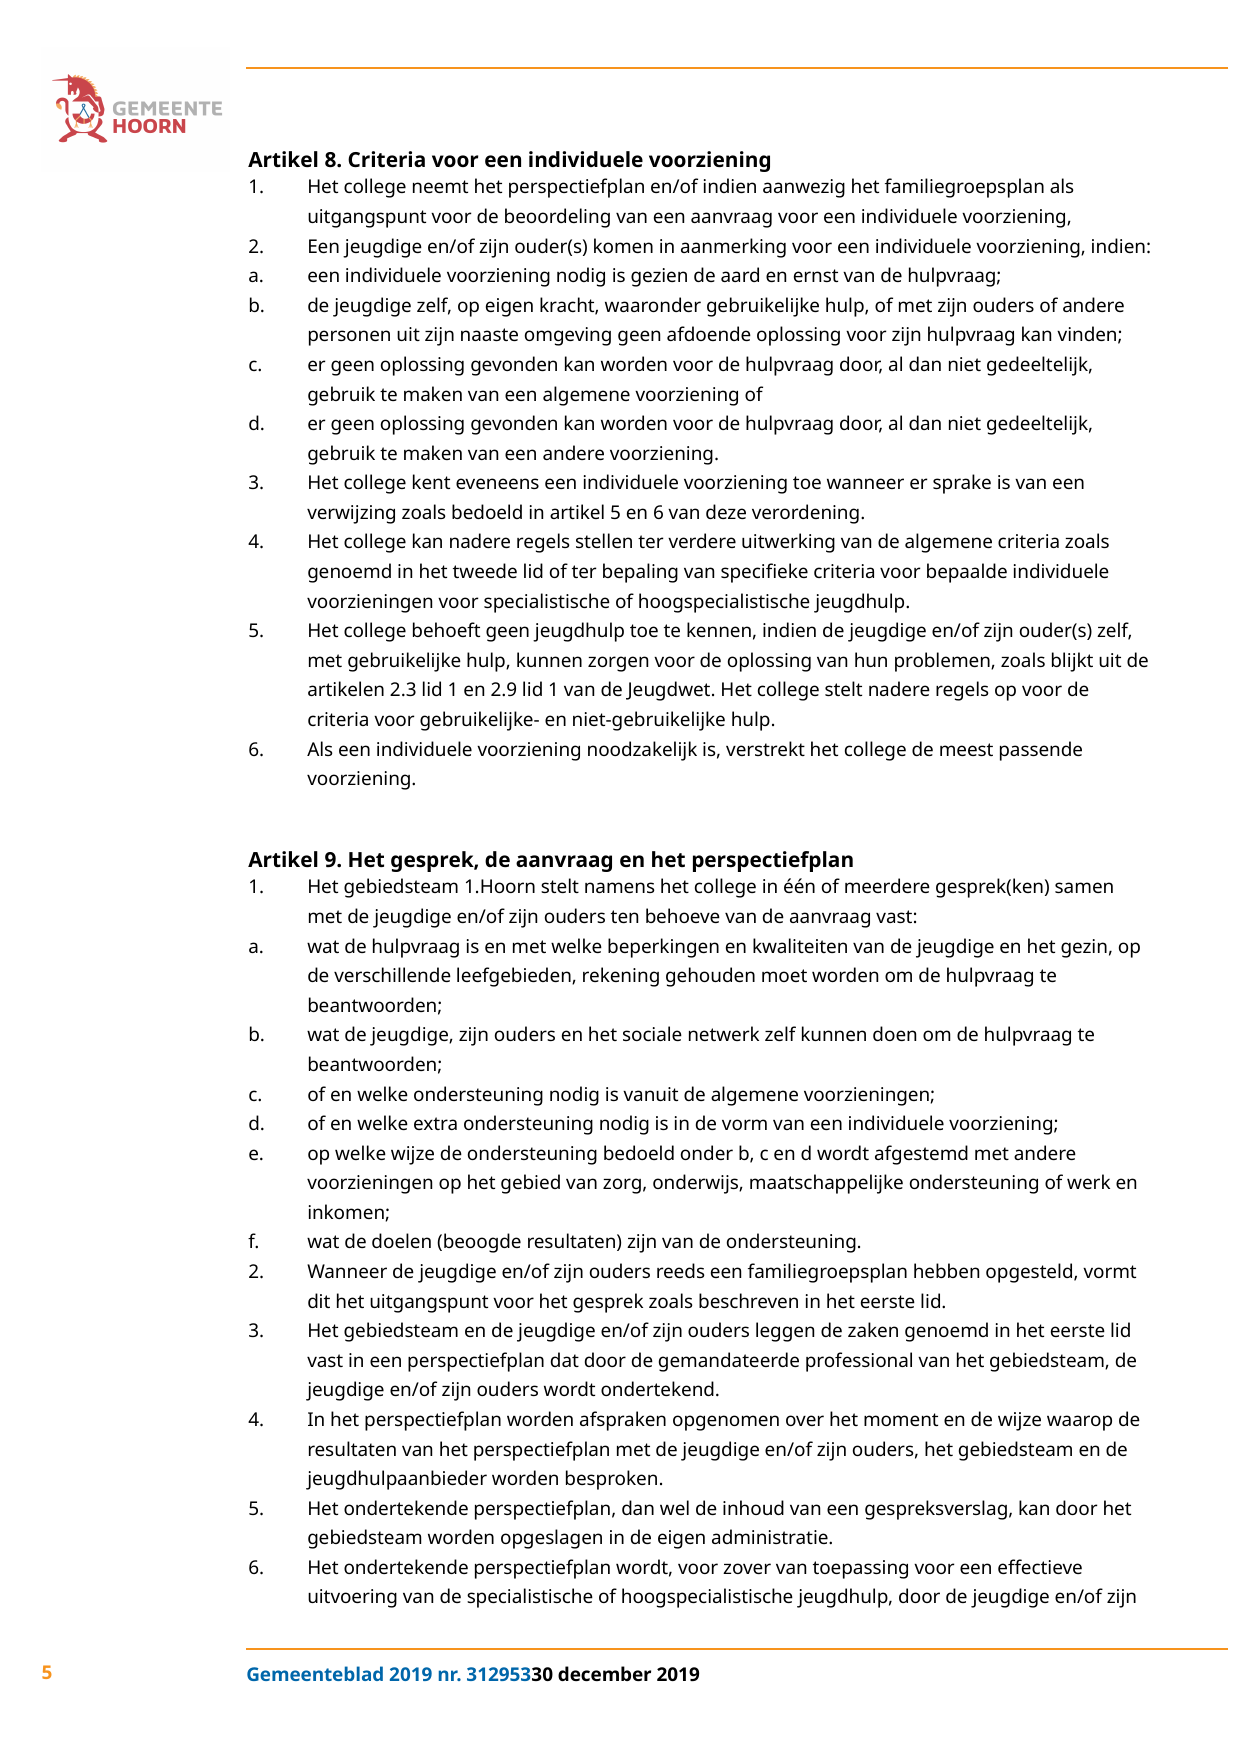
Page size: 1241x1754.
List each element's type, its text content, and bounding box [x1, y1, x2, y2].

list Het college kan nadere regels stellen ter verdere uitwerking van de algemene criteria zoals genoemd in het tweede lid of ter bepaling van specifieke criteria voor bepaalde individuele voorzieningen voor specialistische of hoogspecialistische jeugdhulp. [248, 529, 1152, 613]
list er geen oplossing gevonden kan worden voor de hulpvraag door, al dan niet gedeeltelijk, gebruik te maken van een algemene voorziening of [248, 351, 1152, 406]
list een individuele voorziening nodig is gezien de aard en ernst van de hulpvraag; [248, 262, 1152, 288]
list Wanneer de jeugdige en/of zijn ouders reeds een familiegroepsplan hebben opgesteld, vormt dit het uitgangspunt voor het gesprek zoals beschreven in het eerste lid. [248, 1258, 1152, 1314]
list Het college kent eveneens een individuele voorziening toe wanneer er sprake is van een verwijzing zoals bedoeld in artikel 5 en 6 van deze verordening. [248, 469, 1152, 525]
list In het perspectiefplan worden afspraken opgenomen over het moment en de wijze waarop de resultaten van het perspectiefplan met de jeugdige en/of zijn ouders, het gebiedsteam en de jeugdhulpaanbieder worden besproken. [248, 1406, 1152, 1491]
list wat de jeugdige, zijn ouders en het sociale netwerk zelf kunnen doen om de hulpvraag te beantwoorden; [248, 1022, 1152, 1077]
list of en welke extra ondersteuning nodig is in de vorm van een individuele voorziening; [248, 1110, 1152, 1136]
list Als een individuele voorziening noodzakelijk is, verstrekt het college de meest passende voorziening. [248, 736, 1152, 791]
list Het college behoeft geen jeugdhulp toe te kennen, indien de jeugdige en/of zijn ouder(s) zelf, met gebruikelijke hulp, kunnen zorgen voor de oplossing van hun problemen, zoals blijkt uit de artikelen 2.3 lid 1 en 2.9 lid 1 van de Jeugdwet. Het college stelt nadere regels op voor de criteria voor gebruikelijke- en niet-gebruikelijke hulp. [248, 617, 1152, 732]
picture [41, 47, 231, 172]
list de jeugdige zelf, op eigen kracht, waaronder gebruikelijke hulp, of met zijn ouders of andere personen uit zijn naaste omgeving geen afdoende oplossing voor zijn hulpvraag kan vinden; [248, 292, 1152, 347]
list Het gebiedsteam en de jeugdige en/of zijn ouders leggen de zaken genoemd in het eerste lid vast in een perspectiefplan dat door de gemandateerde professional van het gebiedsteam, de jeugdige en/of zijn ouders wordt ondertekend. [248, 1317, 1152, 1402]
list er geen oplossing gevonden kan worden voor de hulpvraag door, al dan niet gedeeltelijk, gebruik te maken van een andere voorziening. [248, 410, 1152, 466]
list of en welke ondersteuning nodig is vanuit de algemene voorzieningen; [248, 1081, 1152, 1107]
list wat de doelen (beoogde resultaten) zijn van de ondersteuning. [248, 1229, 1152, 1254]
list Het ondertekende perspectiefplan wordt, voor zover van toepassing voor een effectieve uitvoering van de specialistische of hoogspecialistische jeugdhulp, door de jeugdige en/of zijn [248, 1554, 1152, 1609]
list Een jeugdige en/of zijn ouder(s) komen in aanmerking voor een individuele voorziening, indien: [248, 233, 1152, 258]
list op welke wijze de ondersteuning bedoeld onder b, c en d wordt afgestemd met andere voorzieningen op het gebied van zorg, onderwijs, maatschappelijke ondersteuning of werk en inkomen; [248, 1140, 1152, 1225]
text Artikel 8. Criteria voor een individuele voorziening [248, 145, 1152, 174]
list Het gebiedsteam 1.Hoorn stelt namens het college in één of meerdere gesprek(ken) samen met de jeugdige en/of zijn ouders ten behoeve van de aanvraag vast: [248, 874, 1152, 929]
list Het ondertekende perspectiefplan, dan wel de inhoud van een gespreksverslag, kan door het gebiedsteam worden opgeslagen in de eigen administratie. [248, 1495, 1152, 1550]
text Artikel 9. Het gesprek, de aanvraag en het perspectiefplan [248, 845, 1152, 874]
list Het college neemt het perspectiefplan en/of indien aanwezig het familiegroepsplan als uitgangspunt voor de beoordeling van een aanvraag voor een individuele voorziening, [248, 174, 1152, 229]
list wat de hulpvraag is en met welke beperkingen en kwaliteiten van de jeugdige en het gezin, op de verschillende leefgebieden, rekening gehouden moet worden om de hulpvraag te beantwoorden; [248, 933, 1152, 1018]
